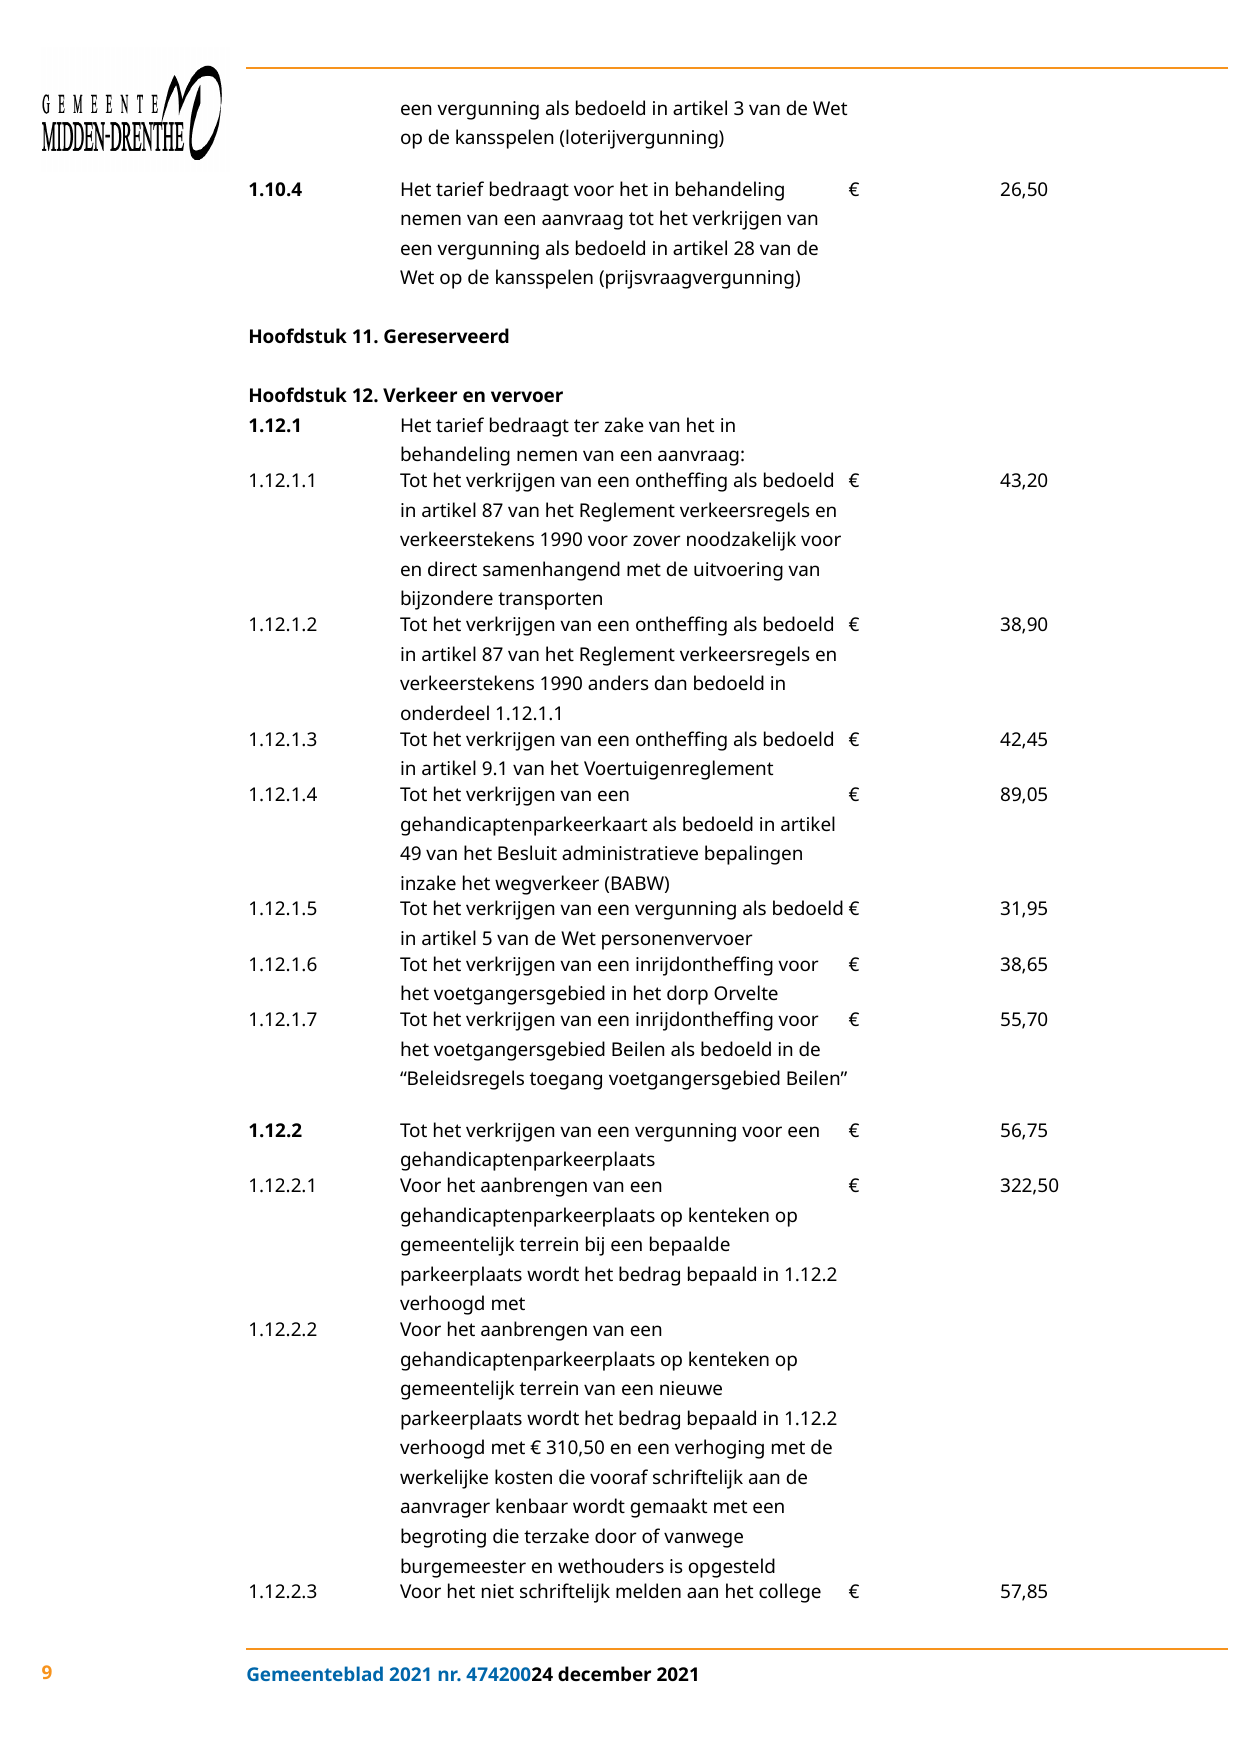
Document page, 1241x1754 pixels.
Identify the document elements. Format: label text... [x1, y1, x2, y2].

table_cell [1000, 150, 1152, 176]
table_cell Voor het niet schriftelijk melden aan het college [400, 1579, 848, 1604]
table_cell [848, 95, 1000, 150]
table_cell [1000, 1091, 1152, 1117]
table_cell € [848, 1006, 1000, 1091]
table_cell [248, 1091, 400, 1117]
table_cell [848, 150, 1000, 176]
table_cell € [848, 896, 1000, 951]
table_cell 31,95 [1000, 896, 1152, 951]
table_cell € [848, 611, 1000, 726]
table_cell 43,20 [1000, 467, 1152, 611]
text Hoofdstuk 12. Verkeer en vervoer [248, 382, 1152, 408]
table_cell [400, 150, 848, 176]
table_cell Tot het verkrijgen van een gehandicaptenparkeerkaart als bedoeld in artikel 49 van het Besluit administratieve bepalingen inzake het wegverkeer (BABW) [400, 781, 848, 896]
table_cell € [848, 1172, 1000, 1316]
table_cell [848, 1091, 1000, 1117]
picture [41, 47, 231, 172]
table_cell € [848, 176, 1000, 290]
table_cell Voor het aanbrengen van een gehandicaptenparkeerplaats op kenteken op gemeentelijk terrein bij een bepaalde parkeerplaats wordt het bedrag bepaald in 1.12.2 verhoogd met [400, 1172, 848, 1316]
table_cell Tot het verkrijgen van een ontheffing als bedoeld in artikel 9.1 van het Voertuigenreglement [400, 726, 848, 781]
table_header [848, 412, 1000, 467]
table_cell een vergunning als bedoeld in artikel 3 van de Wet op de kansspelen (loterijvergunning) [400, 95, 848, 150]
table_cell € [848, 467, 1000, 611]
table_cell [248, 150, 400, 176]
table_cell [1000, 1316, 1152, 1579]
table_cell Tot het verkrijgen van een ontheffing als bedoeld in artikel 87 van het Reglement verkeersregels en verkeerstekens 1990 voor zover noodzakelijk voor en direct samenhangend met de uitvoering van bijzondere transporten [400, 467, 848, 611]
table_cell 55,70 [1000, 1006, 1152, 1091]
table_header Het tarief bedraagt ter zake van het in behandeling nemen van een aanvraag: [400, 412, 848, 467]
table_cell [848, 1316, 1000, 1579]
table_cell 1.12.2.2 [248, 1316, 400, 1579]
text Hoofdstuk 11. Gereserveerd [248, 323, 1152, 349]
table_cell 1.12.1.3 [248, 726, 400, 781]
table_cell [400, 1091, 848, 1117]
table_cell 1.12.2.1 [248, 1172, 400, 1316]
table_cell 322,50 [1000, 1172, 1152, 1316]
table_cell Tot het verkrijgen van een vergunning voor een gehandicaptenparkeerplaats [400, 1117, 848, 1172]
table_cell [248, 95, 400, 150]
table_cell 57,85 [1000, 1579, 1152, 1604]
table_cell 1.12.1.1 [248, 467, 400, 611]
table_cell Tot het verkrijgen van een vergunning als bedoeld in artikel 5 van de Wet personenvervoer [400, 896, 848, 951]
table_cell 1.12.2 [248, 1117, 400, 1172]
table_cell Tot het verkrijgen van een inrijdontheffing voor het voetgangersgebied in het dorp Orvelte [400, 951, 848, 1006]
table_cell € [848, 1579, 1000, 1604]
table_cell € [848, 726, 1000, 781]
table_cell 1.12.1.5 [248, 896, 400, 951]
table_cell 1.12.1.7 [248, 1006, 400, 1091]
table_cell 1.12.1.4 [248, 781, 400, 896]
table_cell 1.12.2.3 [248, 1579, 400, 1604]
table_cell 89,05 [1000, 781, 1152, 896]
table_header [1000, 412, 1152, 467]
table_cell 38,90 [1000, 611, 1152, 726]
table_cell 1.12.1.6 [248, 951, 400, 1006]
table_cell Tot het verkrijgen van een inrijdontheffing voor het voetgangersgebied Beilen als bedoeld in de “Beleidsregels toegang voetgangersgebied Beilen” [400, 1006, 848, 1091]
table_cell Voor het aanbrengen van een gehandicaptenparkeerplaats op kenteken op gemeentelijk terrein van een nieuwe parkeerplaats wordt het bedrag bepaald in 1.12.2 verhoogd met € 310,50 en een verhoging met de werkelijke kosten die vooraf schriftelijk aan de aanvrager kenbaar wordt gemaakt met een begroting die terzake door of vanwege burgemeester en wethouders is opgesteld [400, 1316, 848, 1579]
table_cell 26,50 [1000, 176, 1152, 290]
table_cell € [848, 781, 1000, 896]
table_cell 56,75 [1000, 1117, 1152, 1172]
table_cell 1.12.1.2 [248, 611, 400, 726]
table_cell 42,45 [1000, 726, 1152, 781]
table_cell 1.10.4 [248, 176, 400, 290]
table_cell € [848, 951, 1000, 1006]
table_cell Tot het verkrijgen van een ontheffing als bedoeld in artikel 87 van het Reglement verkeersregels en verkeerstekens 1990 anders dan bedoeld in onderdeel 1.12.1.1 [400, 611, 848, 726]
table_cell 38,65 [1000, 951, 1152, 1006]
table_cell Het tarief bedraagt voor het in behandeling nemen van een aanvraag tot het verkrijgen van een vergunning als bedoeld in artikel 28 van de Wet op de kansspelen (prijsvraagvergunning) [400, 176, 848, 290]
table_cell [1000, 95, 1152, 150]
table_cell € [848, 1117, 1000, 1172]
table_header 1.12.1 [248, 412, 400, 467]
